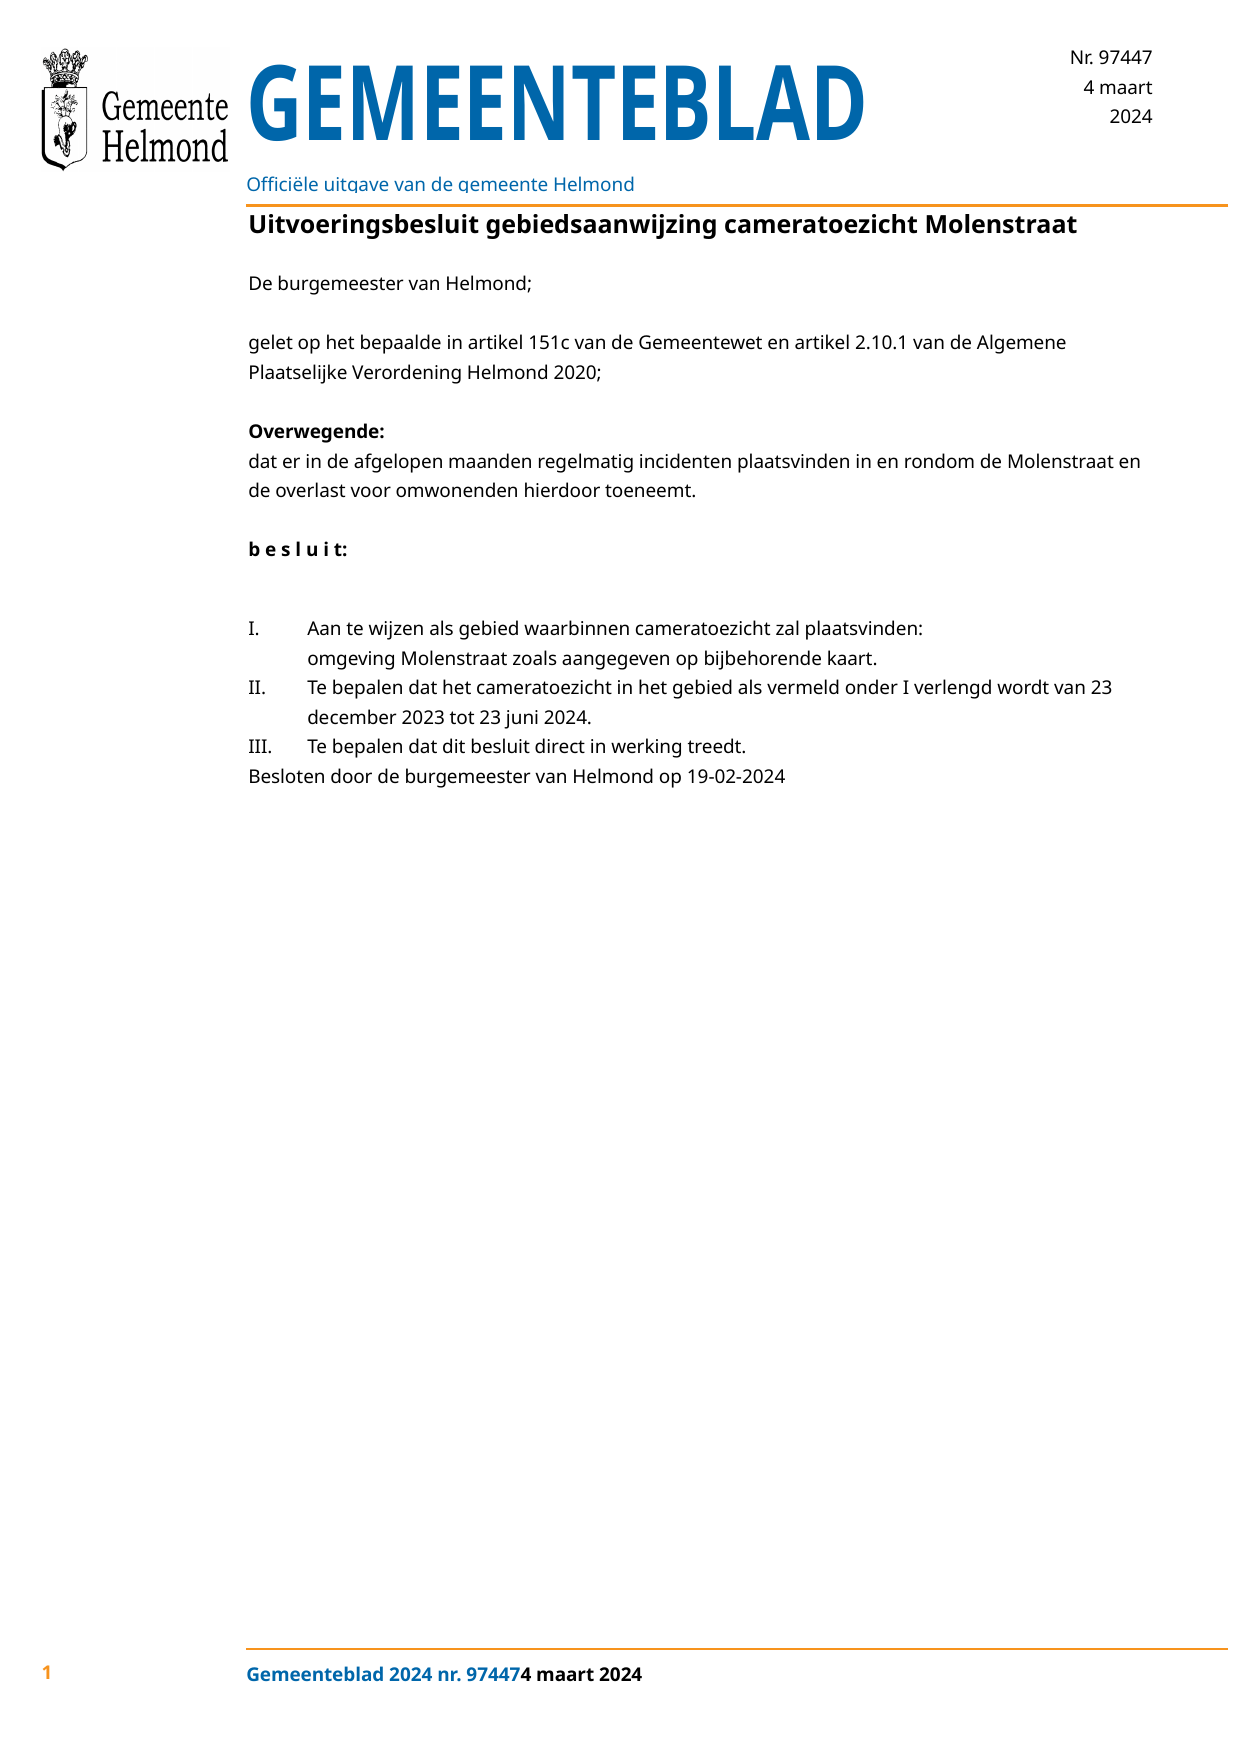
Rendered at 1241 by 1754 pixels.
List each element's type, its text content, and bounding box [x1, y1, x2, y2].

text b e s l u i t: [248, 537, 1152, 562]
list Te bepalen dat het cameratoezicht in het gebied als vermeld onder I verlengd wordt van 23 december 2023 tot 23 juni 2024. [248, 674, 1152, 730]
text De burgemeester van Helmond; [248, 270, 1152, 296]
text Besloten door de burgemeester van Helmond op 19-02-2024 [248, 763, 1152, 789]
text Uitvoeringsbesluit gebiedsaanwijzing cameratoezicht Molenstraat [248, 207, 1152, 241]
text Overwegende: [248, 418, 1152, 444]
text dat er in de afgelopen maanden regelmatig incidenten plaatsvinden in en rondom de Molenstraat en de overlast voor omwonenden hierdoor toeneemt. [248, 448, 1152, 503]
picture [41, 47, 231, 172]
list omgeving Molenstraat zoals aangegeven op bijbehorende kaart. [248, 645, 1152, 671]
list Aan te wijzen als gebied waarbinnen cameratoezicht zal plaatsvinden: [248, 615, 1152, 641]
list Te bepalen dat dit besluit direct in werking treedt. [248, 734, 1152, 759]
text gelet op het bepaalde in artikel 151c van de Gemeentewet en artikel 2.10.1 van de Algemene Plaatselijke Verordening Helmond 2020; [248, 329, 1152, 385]
